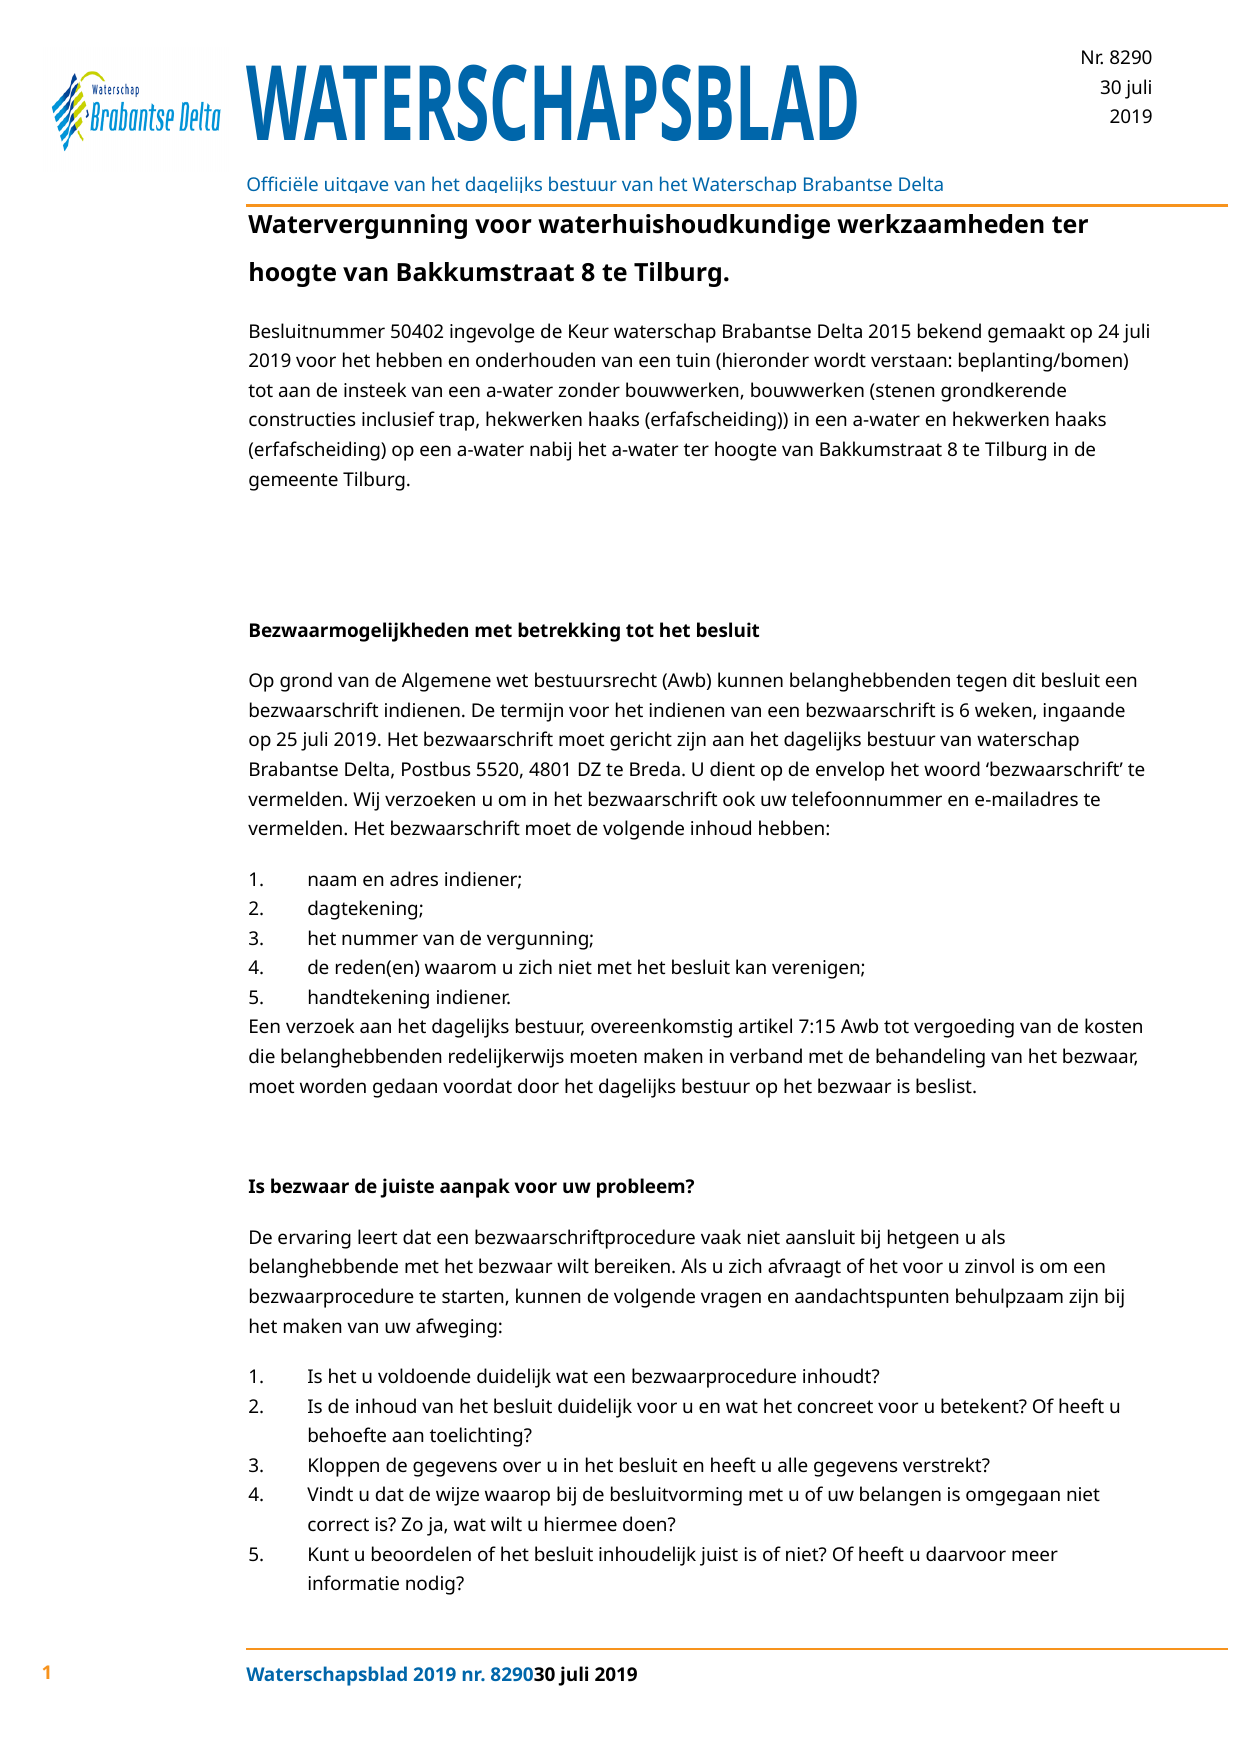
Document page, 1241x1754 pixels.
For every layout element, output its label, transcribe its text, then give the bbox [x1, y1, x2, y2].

list Is de inhoud van het besluit duidelijk voor u en wat het concreet voor u betekent? Of heeft u behoefte aan toelichting? [248, 1393, 1152, 1448]
list Kloppen de gegevens over u in het besluit en heeft u alle gegevens verstrekt? [248, 1452, 1152, 1478]
list het nummer van de vergunning; [248, 925, 1152, 951]
picture [41, 47, 231, 172]
list Kunt u beoordelen of het besluit inhoudelijk juist is of niet? Of heeft u daarvoor meer informatie nodig? [248, 1541, 1152, 1596]
list de reden(en) waarom u zich niet met het besluit kan verenigen; [248, 954, 1152, 980]
text Een verzoek aan het dagelijks bestuur, overeenkomstig artikel 7:15 Awb tot vergoeding van de kosten die belanghebbenden redelijkerwijs moeten maken in verband met de behandeling van het bezwaar, moet worden gedaan voordat door het dagelijks bestuur op het bezwaar is beslist. [248, 1014, 1152, 1099]
text De ervaring leert dat een bezwaarschriftprocedure vaak niet aansluit bij hetgeen u als belanghebbende met het bezwaar wilt bereiken. Als u zich afvraagt of het voor u zinvol is om een bezwaarprocedure te starten, kunnen de volgende vragen en aandachtspunten behulpzaam zijn bij het maken van uw afweging: [248, 1224, 1152, 1339]
text Op grond van de Algemene wet bestuursrecht (Awb) kunnen belanghebbenden tegen dit besluit een bezwaarschrift indienen. De termijn voor het indienen van een bezwaarschrift is 6 weken, ingaande op 25 juli 2019. Het bezwaarschrift moet gericht zijn aan het dagelijks bestuur van waterschap Brabantse Delta, Postbus 5520, 4801 DZ te Breda. U dient op de envelop het woord ‘bezwaarschrift’ te vermelden. Wij verzoeken u om in het bezwaarschrift ook uw telefoonnummer en e‑mailadres te vermelden. Het bezwaarschrift moet de volgende inhoud hebben: [248, 667, 1152, 841]
list handtekening indiener. [248, 984, 1152, 1010]
text Watervergunning voor waterhuishoudkundige werkzaamheden ter hoogte van Bakkumstraat 8 te Tilburg. [248, 207, 1152, 288]
text Bezwaarmogelijkheden met betrekking tot het besluit [248, 617, 1152, 643]
text Is bezwaar de juiste aanpak voor uw probleem? [248, 1174, 1152, 1199]
list Vindt u dat de wijze waarop bij de besluitvorming met u of uw belangen is omgegaan niet correct is? Zo ja, wat wilt u hiermee doen? [248, 1482, 1152, 1537]
list Is het u voldoende duidelijk wat een bezwaarprocedure inhoudt? [248, 1363, 1152, 1389]
list dagtekening; [248, 895, 1152, 921]
text Besluitnummer 50402 ingevolge de Keur waterschap Brabantse Delta 2015 bekend gemaakt op 24 juli 2019 voor het hebben en onderhouden van een tuin (hieronder wordt verstaan: beplanting/bomen) tot aan de insteek van een a-water zonder bouwwerken, bouwwerken (stenen grondkerende constructies inclusief trap, hekwerken haaks (erfafscheiding)) in een a-water en hekwerken haaks (erfafscheiding) op een a-water nabij het a-water ter hoogte van Bakkumstraat 8 te Tilburg in de gemeente Tilburg. [248, 318, 1152, 492]
list naam en adres indiener; [248, 866, 1152, 892]
